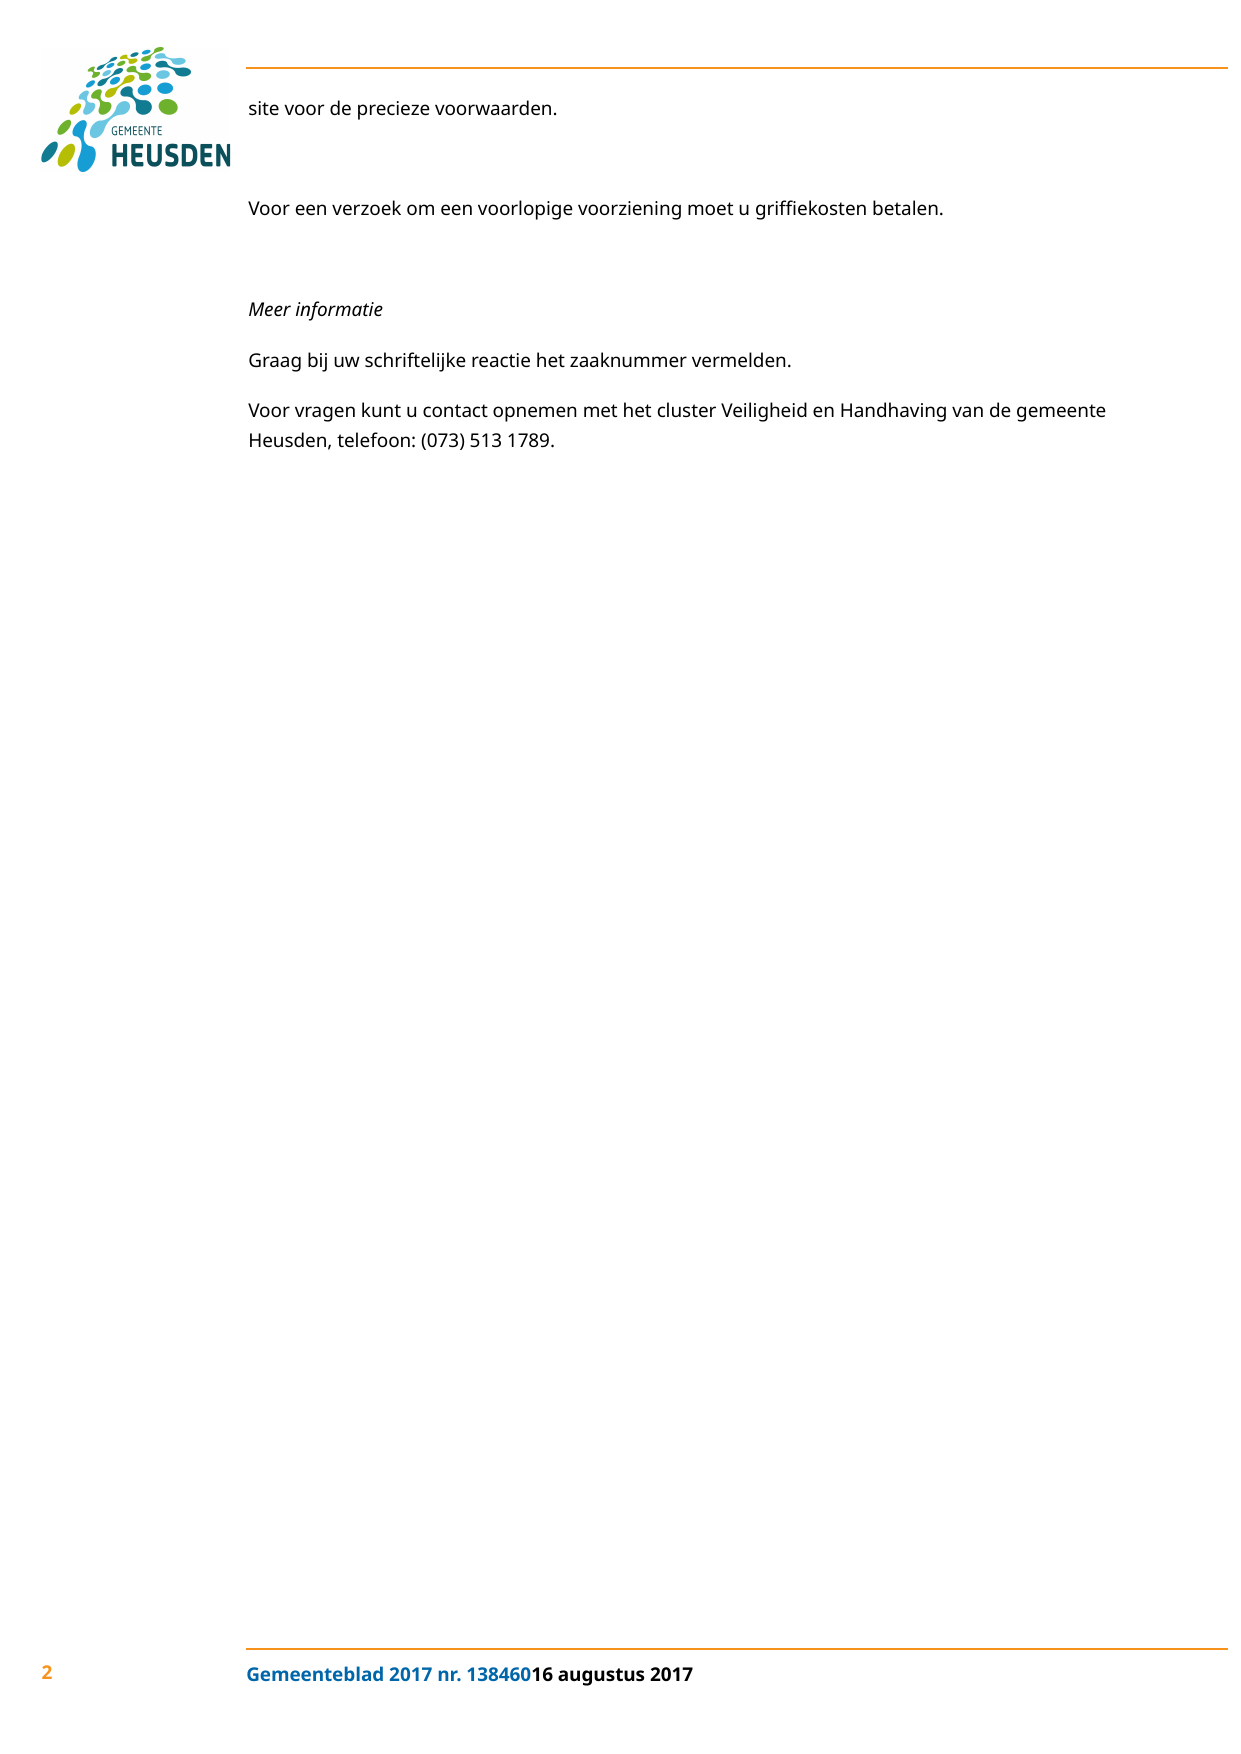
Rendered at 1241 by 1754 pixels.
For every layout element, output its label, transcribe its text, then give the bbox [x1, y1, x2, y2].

text site voor de precieze voorwaarden. [248, 95, 1152, 121]
text Graag bij uw schriftelijke reactie het zaaknummer vermelden. [248, 347, 1152, 373]
picture [41, 47, 231, 172]
text Meer informatie [248, 296, 1152, 322]
text Voor vragen kunt u contact opnemen met het cluster Veiligheid en Handhaving van de gemeente Heusden, telefoon: (073) 513 1789. [248, 397, 1152, 453]
text Voor een verzoek om een voorlopige voorziening moet u griffiekosten betalen. [248, 196, 1152, 221]
